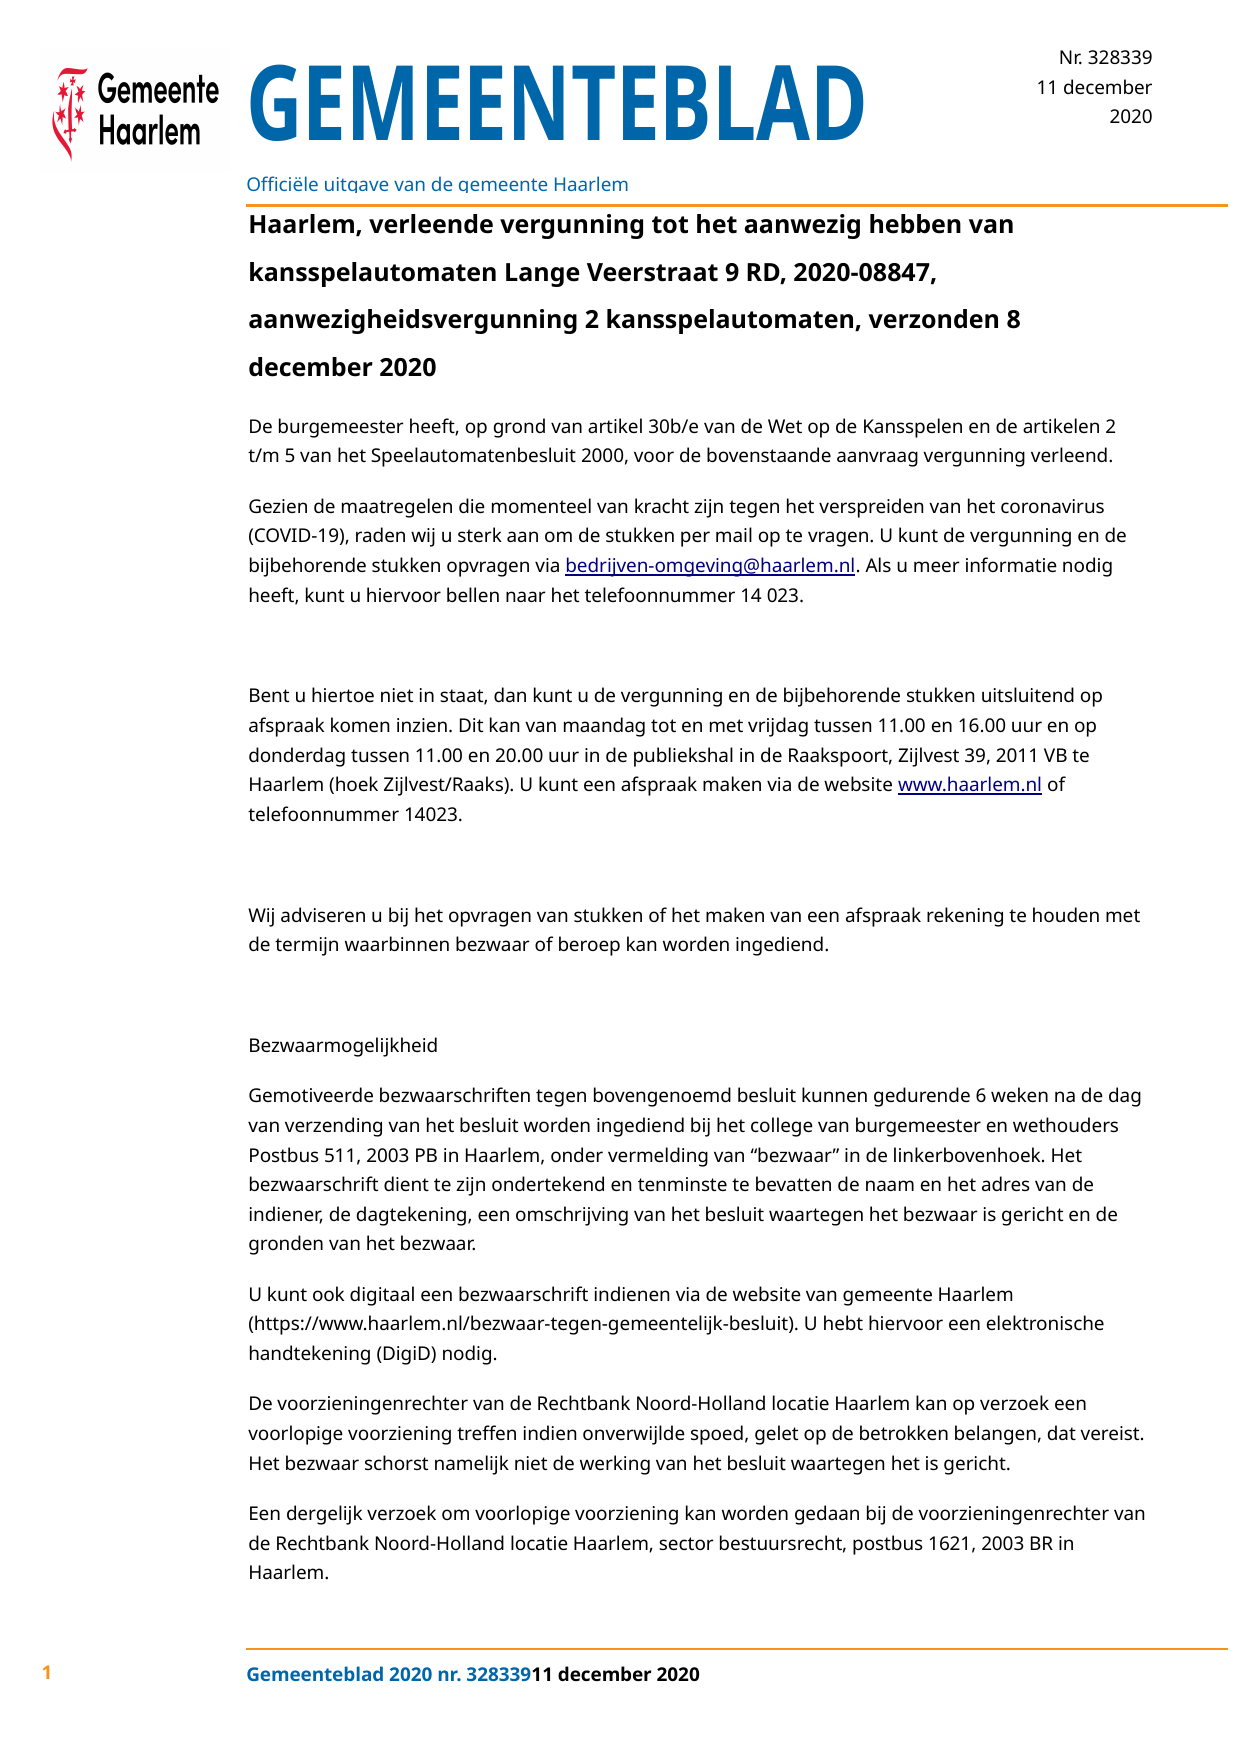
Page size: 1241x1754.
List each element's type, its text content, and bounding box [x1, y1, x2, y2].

text De burgemeester heeft, op grond van artikel 30b/e van de Wet op de Kansspelen en de artikelen 2 t/m 5 van het Speelautomatenbesluit 2000, voor de bovenstaande aanvraag vergunning verleend. [248, 413, 1152, 468]
text Wij adviseren u bij het opvragen van stukken of het maken van een afspraak rekening te houden met de termijn waarbinnen bezwaar of beroep kan worden ingediend. [248, 902, 1152, 957]
text Gezien de maatregelen die momenteel van kracht zijn tegen het verspreiden van het coronavirus (COVID-19), raden wij u sterk aan om de stukken per mail op te vragen. U kunt de vergunning en de bijbehorende stukken opvragen via bedrijven-omgeving@haarlem.nl. Als u meer informatie nodig heeft, kunt u hiervoor bellen naar het telefoonnummer 14 023. [248, 493, 1152, 608]
text Bezwaarmogelijkheid [248, 1032, 1152, 1058]
text Bent u hiertoe niet in staat, dan kunt u de vergunning en de bijbehorende stukken uitsluitend op afspraak komen inzien. Dit kan van maandag tot en met vrijdag tussen 11.00 en 16.00 uur en op donderdag tussen 11.00 en 20.00 uur in de publiekshal in de Raakspoort, Zijlvest 39, 2011 VB te Haarlem (hoek Zijlvest/Raaks). U kunt een afspraak maken via de website www.haarlem.nl of telefoonnummer 14023. [248, 683, 1152, 827]
text Gemotiveerde bezwaarschriften tegen bovengenoemd besluit kunnen gedurende 6 weken na de dag van verzending van het besluit worden ingediend bij het college van burgemeester en wethouders Postbus 511, 2003 PB in Haarlem, onder vermelding van “bezwaar” in de linkerbovenhoek. Het bezwaarschrift dient te zijn ondertekend en tenminste te bevatten de naam en het adres van de indiener, de dagtekening, een omschrijving van het besluit waartegen het bezwaar is gericht en de gronden van het bezwaar. [248, 1083, 1152, 1256]
text U kunt ook digitaal een bezwaarschrift indienen via de website van gemeente Haarlem (https://www.haarlem.nl/bezwaar-tegen-gemeentelijk-besluit). U hebt hiervoor een elektronische handtekening (DigiD) nodig. [248, 1281, 1152, 1366]
picture [41, 47, 231, 172]
text Een dergelijk verzoek om voorlopige voorziening kan worden gedaan bij de voorzieningenrechter van de Rechtbank Noord-Holland locatie Haarlem, sector bestuursrecht, postbus 1621, 2003 BR in Haarlem. [248, 1500, 1152, 1585]
text Haarlem, verleende vergunning tot het aanwezig hebben van kansspelautomaten Lange Veerstraat 9 RD, 2020-08847, aanwezigheidsvergunning 2 kansspelautomaten, verzonden 8 december 2020 [248, 207, 1152, 384]
text De voorzieningenrechter van de Rechtbank Noord-Holland locatie Haarlem kan op verzoek een voorlopige voorziening treffen indien onverwijlde spoed, gelet op de betrokken belangen, dat vereist. Het bezwaar schorst namelijk niet de werking van het besluit waartegen het is gericht. [248, 1391, 1152, 1476]
